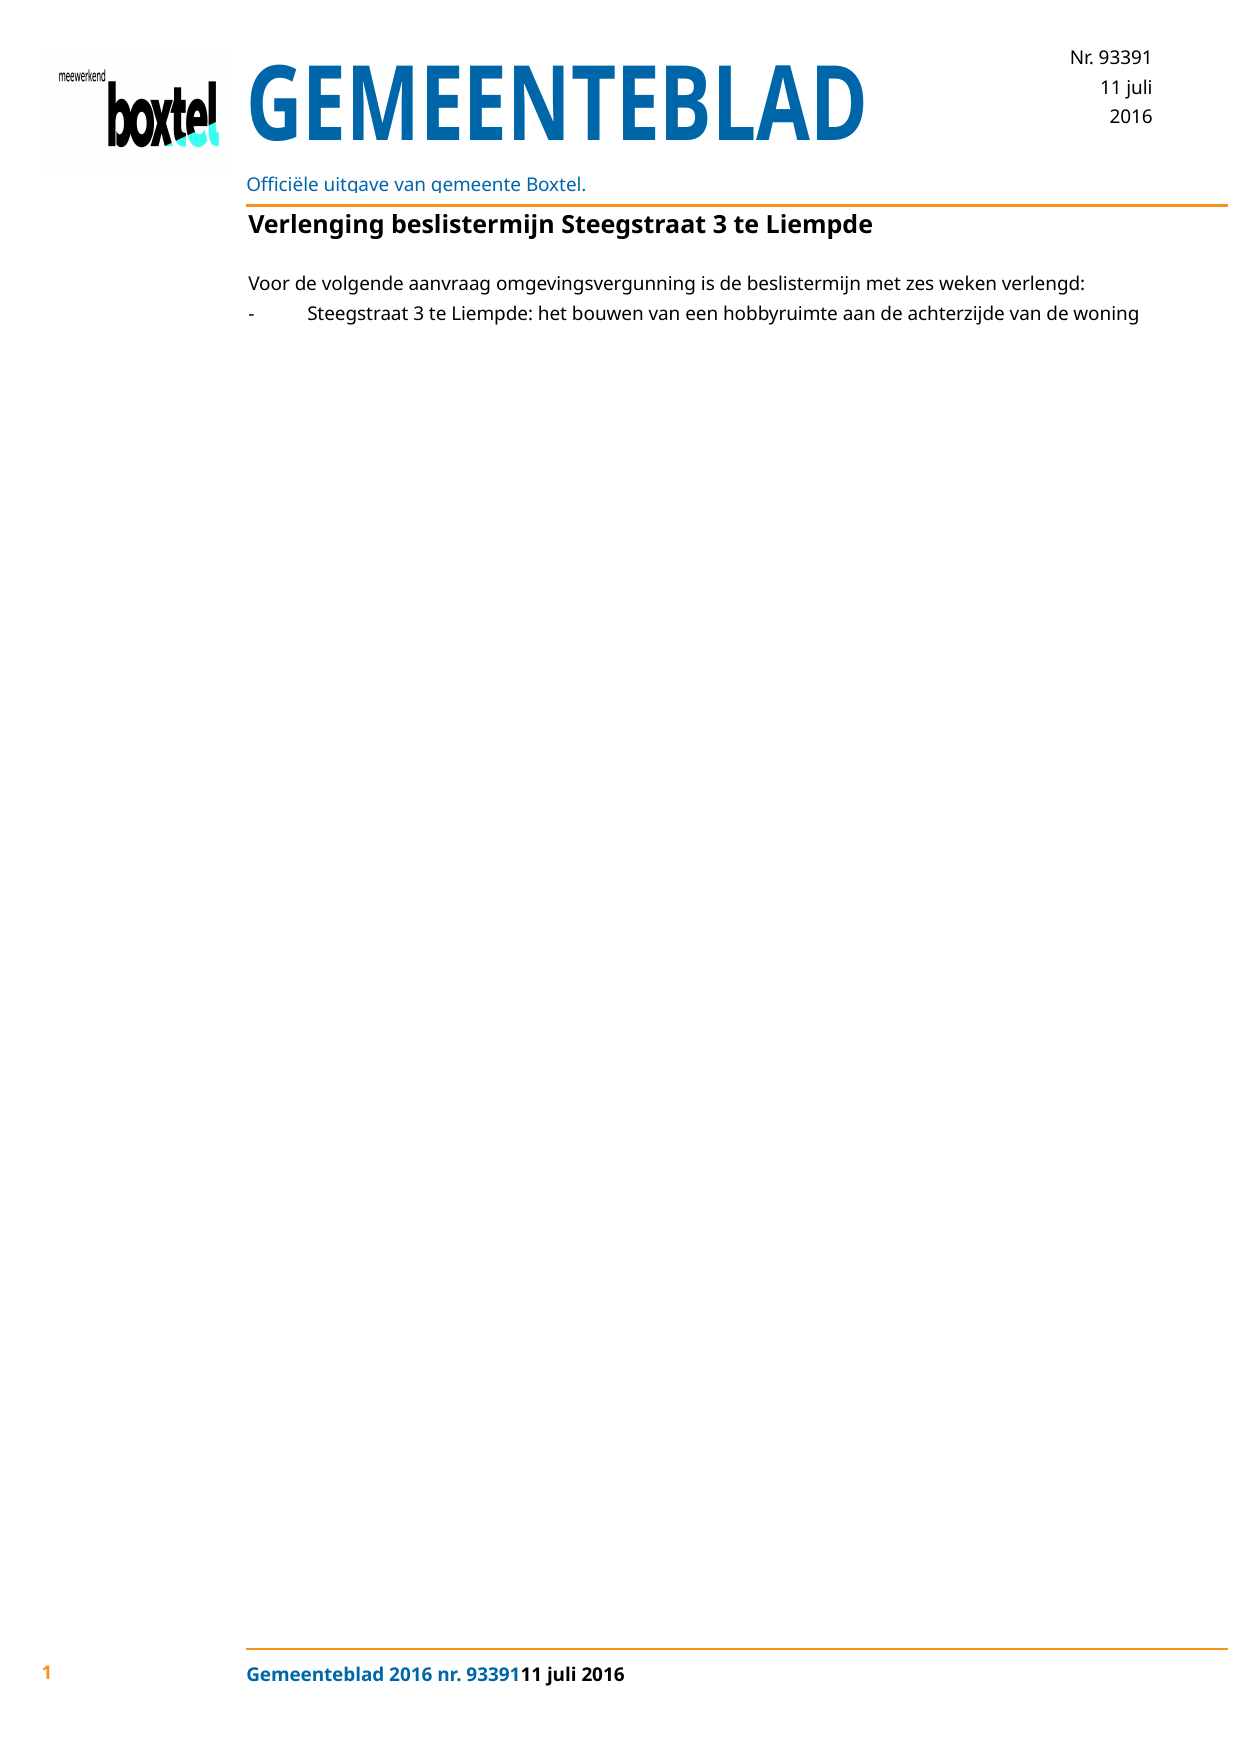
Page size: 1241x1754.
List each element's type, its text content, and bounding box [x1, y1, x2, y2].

list Steegstraat 3 te Liempde: het bouwen van een hobbyruimte aan de achterzijde van de woning [248, 300, 1152, 326]
text Verlenging beslistermijn Steegstraat 3 te Liempde [248, 207, 1152, 241]
picture [41, 47, 231, 172]
text Voor de volgende aanvraag omgevingsvergunning is de beslistermijn met zes weken verlengd: [248, 270, 1152, 296]
